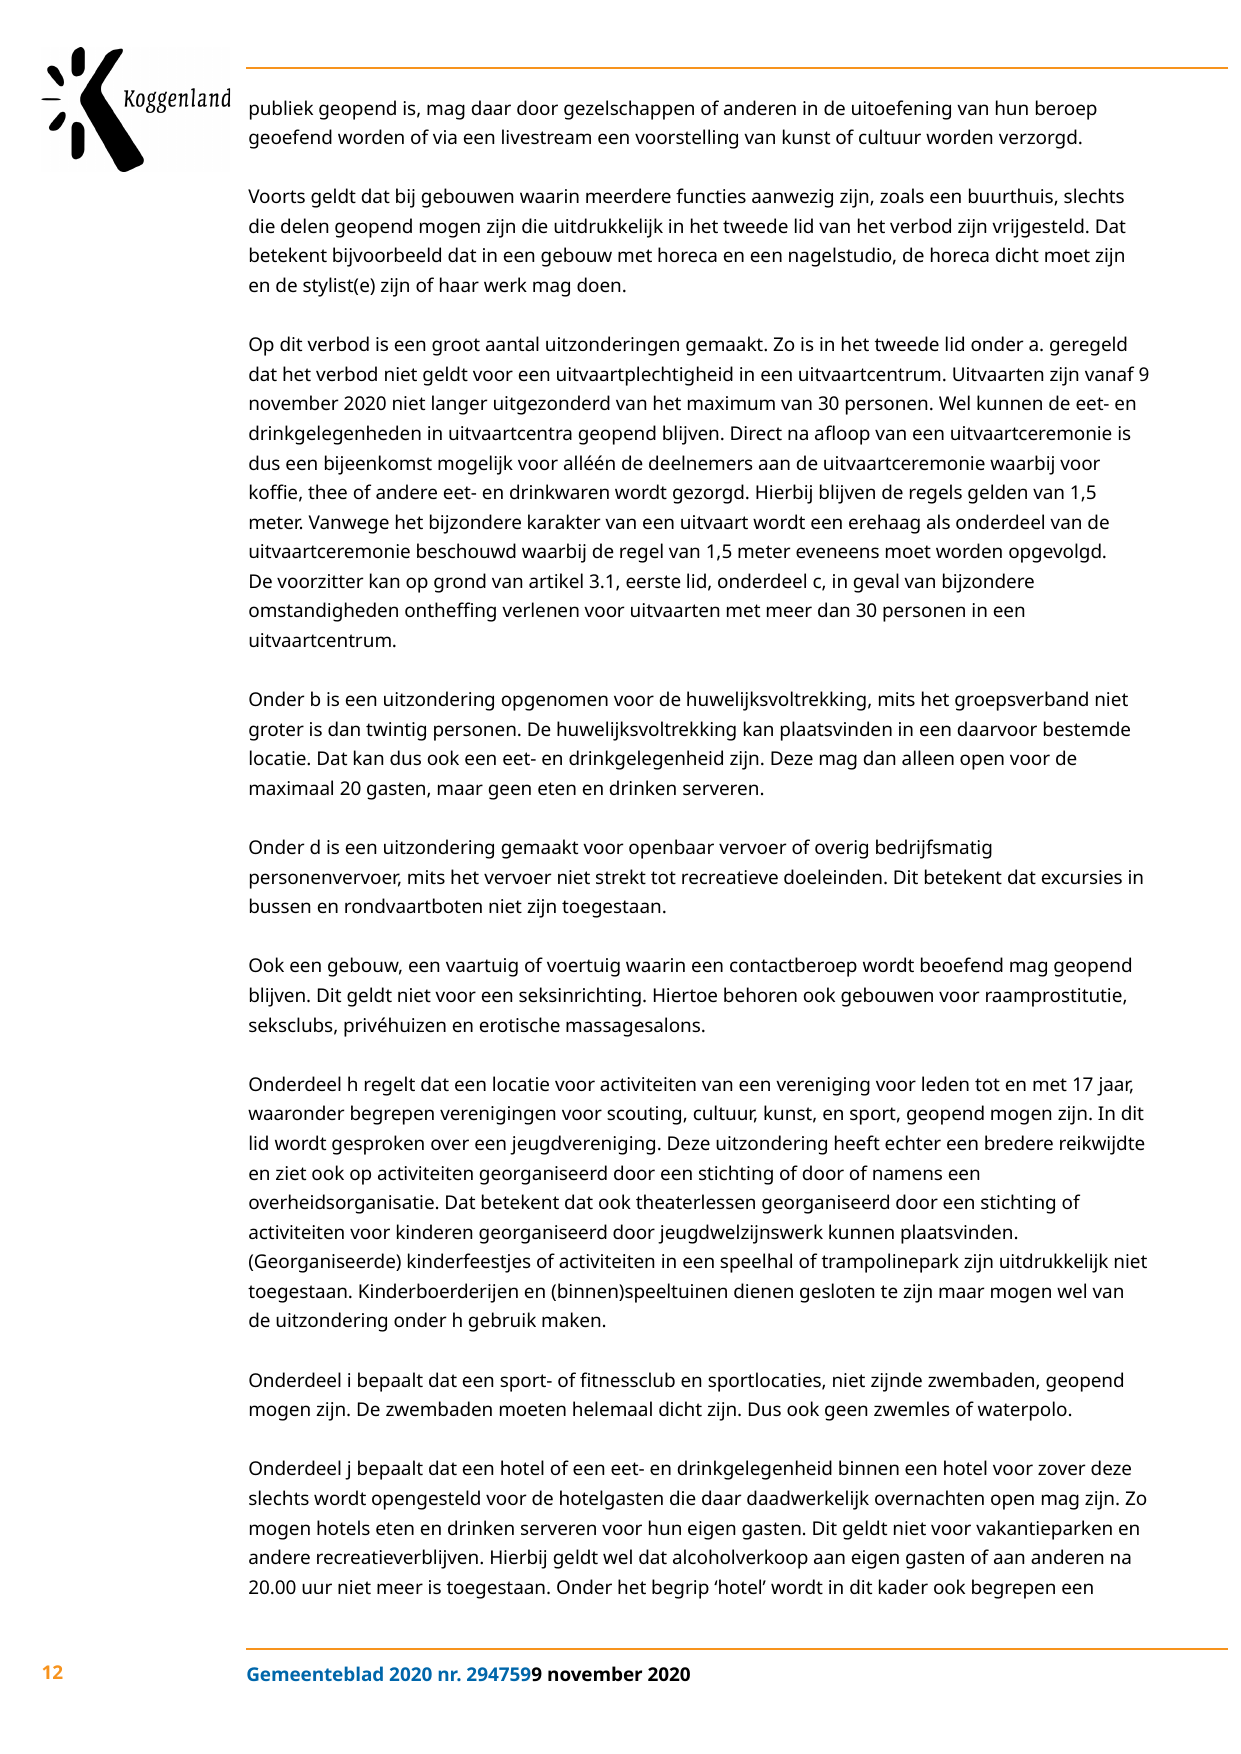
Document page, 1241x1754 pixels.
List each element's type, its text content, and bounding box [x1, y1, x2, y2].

text Ook een gebouw, een vaartuig of voertuig waarin een contactberoep wordt beoefend mag geopend blijven. Dit geldt niet voor een seksinrichting. Hiertoe behoren ook gebouwen voor raamprostitutie, seksclubs, privéhuizen en erotische massagesalons. [248, 953, 1152, 1038]
text Onderdeel h regelt dat een locatie voor activiteiten van een vereniging voor leden tot en met 17 jaar, waaronder begrepen verenigingen voor scouting, cultuur, kunst, en sport, geopend mogen zijn. In dit lid wordt gesproken over een jeugdvereniging. Deze uitzondering heeft echter een bredere reikwijdte en ziet ook op activiteiten georganiseerd door een stichting of door of namens een overheidsorganisatie. Dat betekent dat ook theaterlessen georganiseerd door een stichting of activiteiten voor kinderen georganiseerd door jeugdwelzijnswerk kunnen plaatsvinden. (Georganiseerde) kinderfeestjes of activiteiten in een speelhal of trampolinepark zijn uitdrukkelijk niet toegestaan. Kinderboerderijen en (binnen)speeltuinen dienen gesloten te zijn maar mogen wel van de uitzondering onder h gebruik maken. [248, 1071, 1152, 1333]
text Onder b is een uitzondering opgenomen voor de huwelijksvoltrekking, mits het groepsverband niet groter is dan twintig personen. De huwelijksvoltrekking kan plaatsvinden in een daarvoor bestemde locatie. Dat kan dus ook een eet- en drinkgelegenheid zijn. Deze mag dan alleen open voor de maximaal 20 gasten, maar geen eten en drinken serveren. [248, 686, 1152, 801]
text De voorzitter kan op grond van artikel 3.1, eerste lid, onderdeel c, in geval van bijzondere omstandigheden ontheffing verlenen voor uitvaarten met meer dan 30 personen in een uitvaartcentrum. [248, 568, 1152, 653]
text Onderdeel j bepaalt dat een hotel of een eet- en drinkgelegenheid binnen een hotel voor zover deze slechts wordt opengesteld voor de hotelgasten die daar daadwerkelijk overnachten open mag zijn. Zo mogen hotels eten en drinken serveren voor hun eigen gasten. Dit geldt niet voor vakantieparken en andere recreatieverblijven. Hierbij geldt wel dat alcoholverkoop aan eigen gasten of aan anderen na 20.00 uur niet meer is toegestaan. Onder het begrip ‘hotel’ wordt in dit kader ook begrepen een [248, 1456, 1152, 1600]
text Onder d is een uitzondering gemaakt voor openbaar vervoer of overig bedrijfsmatig personenvervoer, mits het vervoer niet strekt tot recreatieve doeleinden. Dit betekent dat excursies in bussen en rondvaartboten niet zijn toegestaan. [248, 834, 1152, 919]
text Voorts geldt dat bij gebouwen waarin meerdere functies aanwezig zijn, zoals een buurthuis, slechts die delen geopend mogen zijn die uitdrukkelijk in het tweede lid van het verbod zijn vrijgesteld. Dat betekent bijvoorbeeld dat in een gebouw met horeca en een nagelstudio, de horeca dicht moet zijn en de stylist(e) zijn of haar werk mag doen. [248, 183, 1152, 298]
picture [41, 47, 231, 172]
text Onderdeel i bepaalt dat een sport- of fitnessclub en sportlocaties, niet zijnde zwembaden, geopend mogen zijn. De zwembaden moeten helemaal dicht zijn. Dus ook geen zwemles of waterpolo. [248, 1367, 1152, 1422]
text publiek geopend is, mag daar door gezelschappen of anderen in de uitoefening van hun beroep geoefend worden of via een livestream een voorstelling van kunst of cultuur worden verzorgd. [248, 95, 1152, 150]
text Op dit verbod is een groot aantal uitzonderingen gemaakt. Zo is in het tweede lid onder a. geregeld dat het verbod niet geldt voor een uitvaartplechtigheid in een uitvaartcentrum. Uitvaarten zijn vanaf 9 november 2020 niet langer uitgezonderd van het maximum van 30 personen. Wel kunnen de eet- en drinkgelegenheden in uitvaartcentra geopend blijven. Direct na afloop van een uitvaartceremonie is dus een bijeenkomst mogelijk voor alléén de deelnemers aan de uitvaartceremonie waarbij voor koffie, thee of andere eet- en drinkwaren wordt gezorgd. Hierbij blijven de regels gelden van 1,5 meter. Vanwege het bijzondere karakter van een uitvaart wordt een erehaag als onderdeel van de uitvaartceremonie beschouwd waarbij de regel van 1,5 meter eveneens moet worden opgevolgd. [248, 331, 1152, 564]
